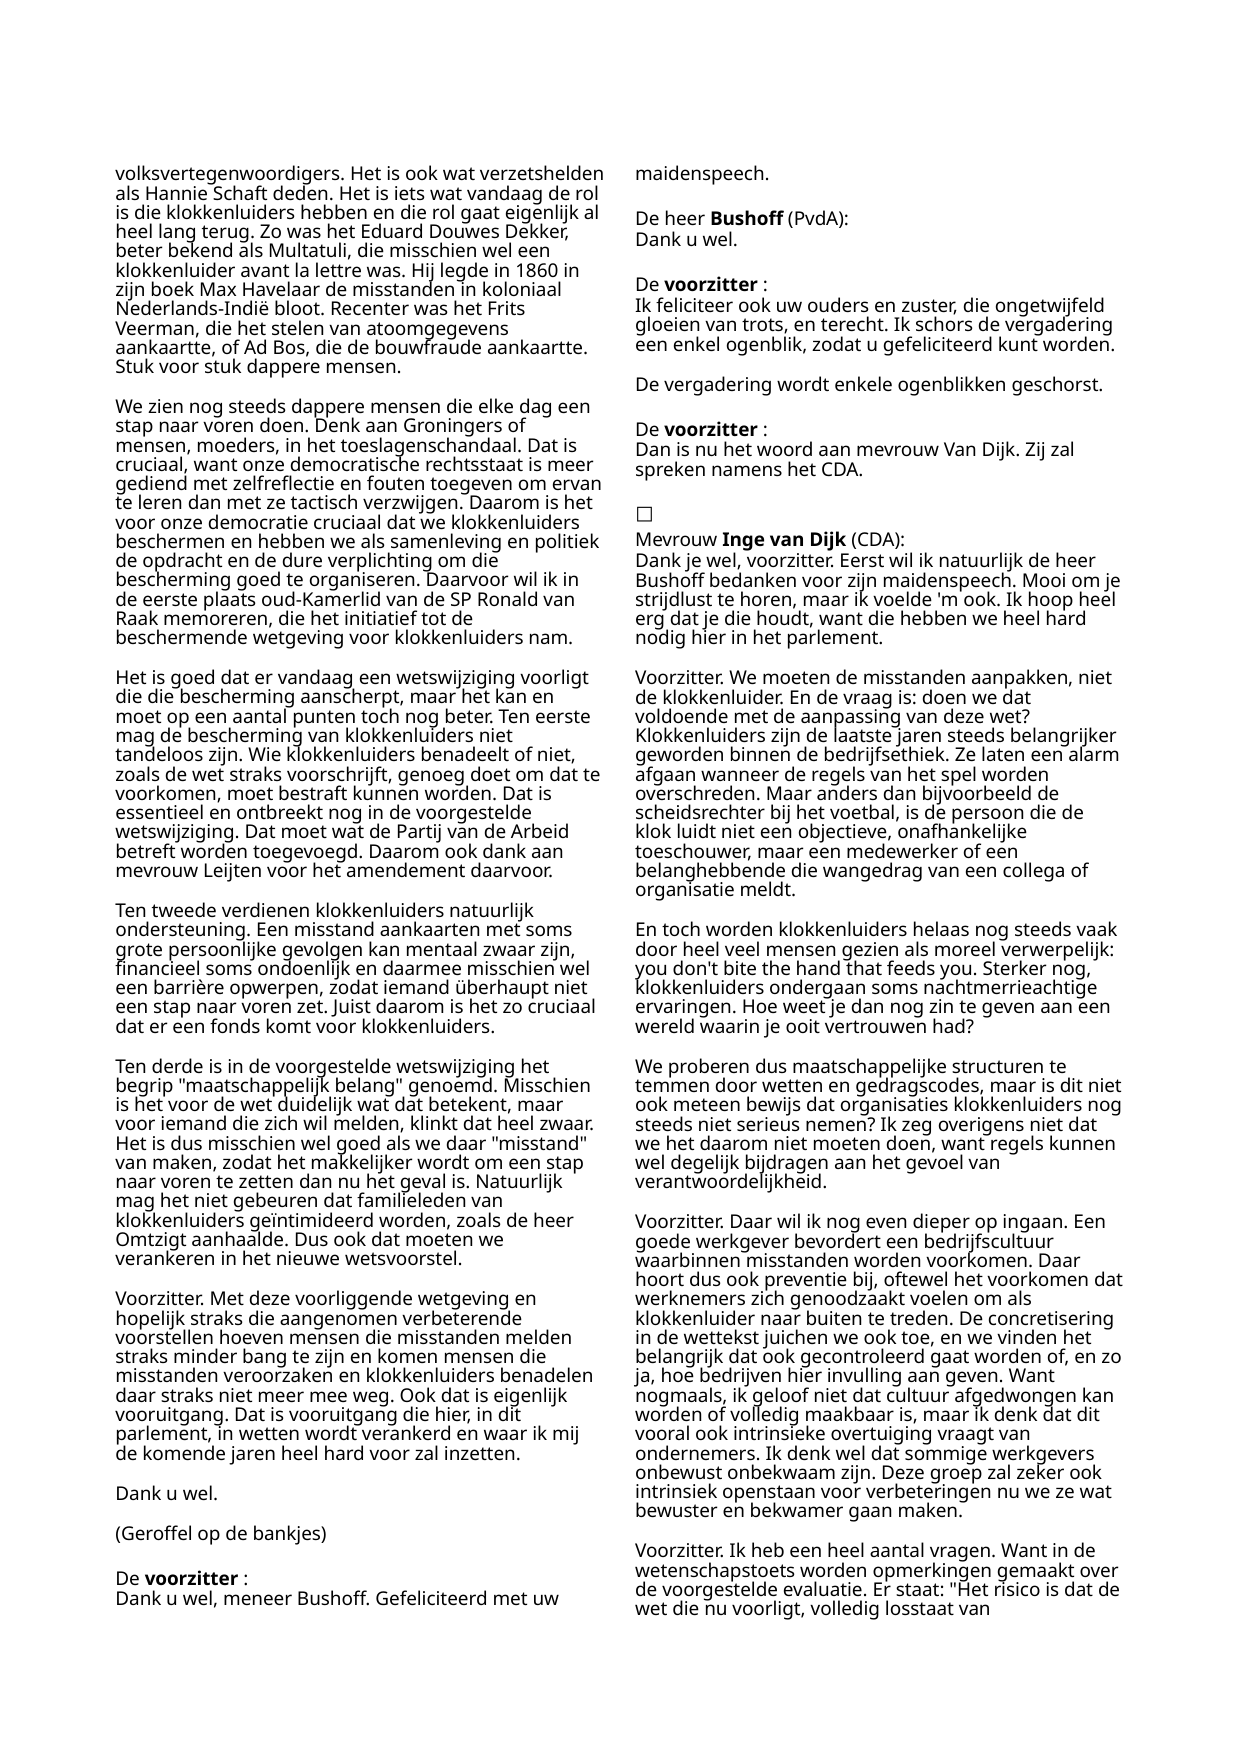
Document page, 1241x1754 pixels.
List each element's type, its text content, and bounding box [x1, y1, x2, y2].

text Dank u wel, meneer Bushoff. Gefeliciteerd met uw [115, 1590, 605, 1610]
text (Geroffel op de bankjes) [115, 1524, 605, 1544]
text De voorzitter : [635, 271, 1125, 297]
text We proberen dus maatschappelijke structuren te temmen door wetten en gedragscodes, maar is dit niet ook meteen bewijs dat organisaties klokkenluiders nog steeds niet serieus nemen? Ik zeg overigens niet dat we het daarom niet moeten doen, want regels kunnen wel degelijk bijdragen aan het gevoel van verantwoordelijkheid. [635, 1058, 1125, 1193]
text De vergadering wordt enkele ogenblikken geschorst. [635, 376, 1125, 395]
text Voorzitter. Daar wil ik nog even dieper op ingaan. Een goede werkgever bevordert een bedrijfscultuur waarbinnen misstanden worden voorkomen. Daar hoort dus ook preventie bij, oftewel het voorkomen dat werknemers zich genoodzaakt voelen om als klokkenluider naar buiten te treden. De concretisering in de wettekst juichen we ook toe, en we vinden het belangrijk dat ook gecontroleerd gaat worden of, en zo ja, hoe bedrijven hier invulling aan geven. Want nogmaals, ik geloof niet dat cultuur afgedwongen kan worden of volledig maakbaar is, maar ik denk dat dit vooral ook intrinsieke overtuiging vraagt van ondernemers. Ik denk wel dat sommige werkgevers onbewust onbekwaam zijn. Deze groep zal zeker ook intrinsiek openstaan voor verbeteringen nu we ze wat bewuster en bekwamer gaan maken. [635, 1213, 1125, 1522]
text De voorzitter : [635, 416, 1125, 441]
text Dank je wel, voorzitter. Eerst wil ik natuurlijk de heer Bushoff bedanken voor zijn maidenspeech. Mooi om je strijdlust te horen, maar ik voelde 'm ook. Ik hoop heel erg dat je die houdt, want die hebben we heel hard nodig hier in het parlement. [635, 552, 1125, 649]
text Voorzitter. Met deze voorliggende wetgeving en hopelijk straks die aangenomen verbeterende voorstellen hoeven mensen die misstanden melden straks minder bang te zijn en komen mensen die misstanden veroorzaken en klokkenluiders benadelen daar straks niet meer mee weg. Ook dat is eigenlijk vooruitgang. Dat is vooruitgang die hier, in dit parlement, in wetten wordt verankerd en waar ik mij de komende jaren heel hard voor zal inzetten. [115, 1290, 605, 1464]
text Het is goed dat er vandaag een wetswijziging voorligt die die bescherming aanscherpt, maar het kan en moet op een aantal punten toch nog beter. Ten eerste mag de bescherming van klokkenluiders niet tandeloos zijn. Wie klokkenluiders benadeelt of niet, zoals de wet straks voorschrijft, genoeg doet om dat te voorkomen, moet bestraft kunnen worden. Dat is essentieel en ontbreekt nog in de voorgestelde wetswijziging. Dat moet wat de Partij van de Arbeid betreft worden toegevoegd. Daarom ook dank aan mevrouw Leijten voor het amendement daarvoor. [115, 669, 605, 881]
text volksvertegenwoordigers. Het is ook wat verzetshelden als Hannie Schaft deden. Het is iets wat vandaag de rol is die klokkenluiders hebben en die rol gaat eigenlijk al heel lang terug. Zo was het Eduard Douwes Dekker, beter bekend als Multatuli, die misschien wel een klokkenluider avant la lettre was. Hij legde in 1860 in zijn boek Max Havelaar de misstanden in koloniaal Nederlands-Indië bloot. Recenter was het Frits Veerman, die het stelen van atoomgegevens aankaartte, of Ad Bos, die de bouwfraude aankaartte. Stuk voor stuk dappere mensen. [115, 165, 605, 377]
text De heer Bushoff (PvdA): [635, 205, 1125, 231]
text Voorzitter. Ik heb een heel aantal vragen. Want in de wetenschapstoets worden opmerkingen gemaakt over de voorgestelde evaluatie. Er staat: "Het risico is dat de wet die nu voorligt, volledig losstaat van [635, 1542, 1125, 1619]
text Dan is nu het woord aan mevrouw Van Dijk. Zij zal spreken namens het CDA. [635, 441, 1125, 480]
text Voorzitter. We moeten de misstanden aanpakken, niet de klokkenluider. En de vraag is: doen we dat voldoende met de aanpassing van deze wet? Klokkenluiders zijn de laatste jaren steeds belangrijker geworden binnen de bedrijfsethiek. Ze laten een alarm afgaan wanneer de regels van het spel worden overschreden. Maar anders dan bijvoorbeeld de scheidsrechter bij het voetbal, is de persoon die de klok luidt niet een objectieve, onafhankelijke toeschouwer, maar een medewerker of een belanghebbende die wangedrag van een collega of organisatie meldt. [635, 669, 1125, 901]
text ⬜ [635, 501, 1125, 527]
text De voorzitter : [115, 1565, 605, 1590]
text maidenspeech. [635, 165, 1125, 184]
text Ten derde is in de voorgestelde wetswijziging het begrip "maatschappelijk belang" genoemd. Misschien is het voor de wet duidelijk wat dat betekent, maar voor iemand die zich wil melden, klinkt dat heel zwaar. Het is dus misschien wel goed als we daar "misstand" van maken, zodat het makkelijker wordt om een stap naar voren te zetten dan nu het geval is. Natuurlijk mag het niet gebeuren dat familieleden van klokkenluiders geïntimideerd worden, zoals de heer Omtzigt aanhaalde. Dus ook dat moeten we verankeren in het nieuwe wetsvoorstel. [115, 1058, 605, 1269]
text Ik feliciteer ook uw ouders en zuster, die ongetwijfeld gloeien van trots, en terecht. Ik schors de vergadering een enkel ogenblik, zodat u gefeliciteerd kunt worden. [635, 297, 1125, 355]
text Mevrouw Inge van Dijk (CDA): [635, 527, 1125, 552]
text Dank u wel. [115, 1484, 605, 1504]
text Ten tweede verdienen klokkenluiders natuurlijk ondersteuning. Een misstand aankaarten met soms grote persoonlijke gevolgen kan mentaal zwaar zijn, financieel soms ondoenlijk en daarmee misschien wel een barrière opwerpen, zodat iemand überhaupt niet een stap naar voren zet. Juist daarom is het zo cruciaal dat er een fonds komt voor klokkenluiders. [115, 902, 605, 1037]
text En toch worden klokkenluiders helaas nog steeds vaak door heel veel mensen gezien als moreel verwerpelijk: you don't bite the hand that feeds you. Sterker nog, klokkenluiders ondergaan soms nachtmerrieachtige ervaringen. Hoe weet je dan nog zin te geven aan een wereld waarin je ooit vertrouwen had? [635, 921, 1125, 1037]
text We zien nog steeds dappere mensen die elke dag een stap naar voren doen. Denk aan Groningers of mensen, moeders, in het toeslagenschandaal. Dat is cruciaal, want onze democratische rechtsstaat is meer gediend met zelfreflectie en fouten toegeven om ervan te leren dan met ze tactisch verzwijgen. Daarom is het voor onze democratie cruciaal dat we klokkenluiders beschermen en hebben we als samenleving en politiek de opdracht en de dure verplichting om die bescherming goed te organiseren. Daarvoor wil ik in de eerste plaats oud-Kamerlid van de SP Ronald van Raak memoreren, die het initiatief tot de beschermende wetgeving voor klokkenluiders nam. [115, 398, 605, 648]
text Dank u wel. [635, 231, 1125, 250]
